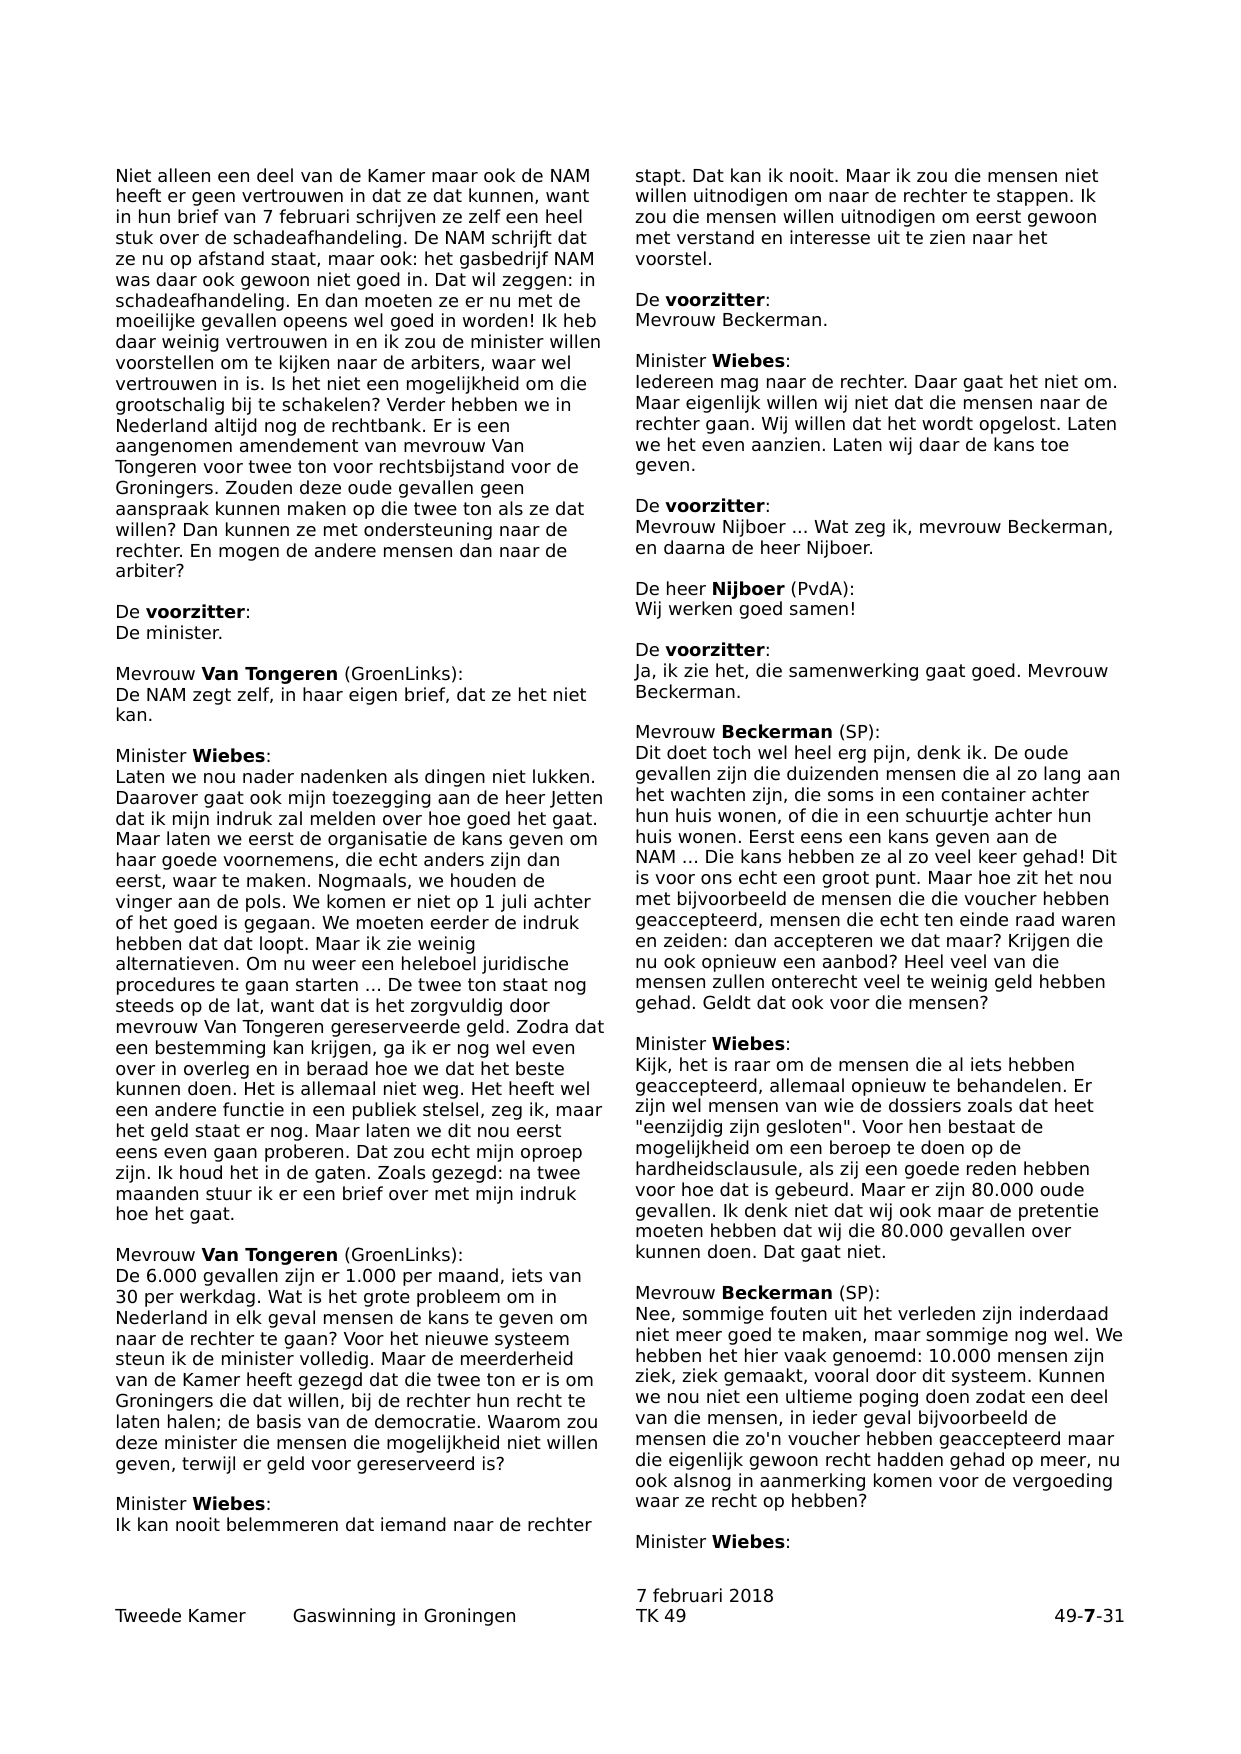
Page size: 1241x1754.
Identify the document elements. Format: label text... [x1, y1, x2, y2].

text Minister Wiebes: [115, 746, 605, 767]
text Wij werken goed samen! [635, 599, 1125, 620]
text Ik kan nooit belemmeren dat iemand naar de rechter [115, 1515, 605, 1536]
text Dit doet toch wel heel erg pijn, denk ik. De oude gevallen zijn die duizenden mensen die al zo lang aan het wachten zijn, die soms in een container achter hun huis wonen, of die in een schuurtje achter hun huis wonen. Eerst eens een kans geven aan de NAM ... Die kans hebben ze al zo veel keer gehad! Dit is voor ons echt een groot punt. Maar hoe zit het nou met bijvoorbeeld de mensen die die voucher hebben geaccepteerd, mensen die echt ten einde raad waren en zeiden: dan accepteren we dat maar? Krijgen die nu ook opnieuw een aanbod? Heel veel van die mensen zullen onterecht veel te weinig geld hebben gehad. Geldt dat ook voor die mensen? [635, 743, 1125, 1014]
text Mevrouw Beckerman (SP): [635, 1283, 1125, 1304]
text Iedereen mag naar de rechter. Daar gaat het niet om. Maar eigenlijk willen wij niet dat die mensen naar de rechter gaan. Wij willen dat het wordt opgelost. Laten we het even aanzien. Laten wij daar de kans toe geven. [635, 372, 1125, 476]
text Mevrouw Beckerman. [635, 310, 1125, 331]
text Kijk, het is raar om de mensen die al iets hebben geaccepteerd, allemaal opnieuw te behandelen. Er zijn wel mensen van wie de dossiers zoals dat heet "eenzijdig zijn gesloten". Voor hen bestaat de mogelijkheid om een beroep te doen op de hardheidsclausule, als zij een goede reden hebben voor hoe dat is gebeurd. Maar er zijn 80.000 oude gevallen. Ik denk niet dat wij ook maar de pretentie moeten hebben dat wij die 80.000 gevallen over kunnen doen. Dat gaat niet. [635, 1054, 1125, 1263]
text Minister Wiebes: [635, 1034, 1125, 1054]
text De heer Nijboer (PvdA): [635, 578, 1125, 599]
text De voorzitter: [635, 496, 1125, 517]
text Mevrouw Van Tongeren (GroenLinks): [115, 1245, 605, 1266]
text De NAM zegt zelf, in haar eigen brief, dat ze het niet kan. [115, 684, 605, 726]
text De voorzitter: [115, 602, 605, 623]
text Mevrouw Nijboer ... Wat zeg ik, mevrouw Beckerman, en daarna de heer Nijboer. [635, 517, 1125, 558]
text Laten we nou nader nadenken als dingen niet lukken. Daarover gaat ook mijn toezegging aan de heer Jetten dat ik mijn indruk zal melden over hoe goed het gaat. Maar laten we eerst de organisatie de kans geven om haar goede voornemens, die echt anders zijn dan eerst, waar te maken. Nogmaals, we houden de vinger aan de pols. We komen er niet op 1 juli achter of het goed is gegaan. We moeten eerder de indruk hebben dat dat loopt. Maar ik zie weinig alternatieven. Om nu weer een heleboel juridische procedures te gaan starten ... De twee ton staat nog steeds op de lat, want dat is het zorgvuldig door mevrouw Van Tongeren gereserveerde geld. Zodra dat een bestemming kan krijgen, ga ik er nog wel even over in overleg en in beraad hoe we dat het beste kunnen doen. Het is allemaal niet weg. Het heeft wel een andere functie in een publiek stelsel, zeg ik, maar het geld staat er nog. Maar laten we dit nou eerst eens even gaan proberen. Dat zou echt mijn oproep zijn. Ik houd het in de gaten. Zoals gezegd: na twee maanden stuur ik er een brief over met mijn indruk hoe het gaat. [115, 767, 605, 1225]
text stapt. Dat kan ik nooit. Maar ik zou die mensen niet willen uitnodigen om naar de rechter te stappen. Ik zou die mensen willen uitnodigen om eerst gewoon met verstand en interesse uit te zien naar het voorstel. [635, 165, 1125, 269]
text Minister Wiebes: [115, 1494, 605, 1515]
text De voorzitter: [635, 640, 1125, 661]
text Mevrouw Van Tongeren (GroenLinks): [115, 663, 605, 684]
text Niet alleen een deel van de Kamer maar ook de NAM heeft er geen vertrouwen in dat ze dat kunnen, want in hun brief van 7 februari schrijven ze zelf een heel stuk over de schadeafhandeling. De NAM schrijft dat ze nu op afstand staat, maar ook: het gasbedrijf NAM was daar ook gewoon niet goed in. Dat wil zeggen: in schadeafhandeling. En dan moeten ze er nu met de moeilijke gevallen opeens wel goed in worden! Ik heb daar weinig vertrouwen in en ik zou de minister willen voorstellen om te kijken naar de arbiters, waar wel vertrouwen in is. Is het niet een mogelijkheid om die grootschalig bij te schakelen? Verder hebben we in Nederland altijd nog de rechtbank. Er is een aangenomen amendement van mevrouw Van Tongeren voor twee ton voor rechtsbijstand voor de Groningers. Zouden deze oude gevallen geen aanspraak kunnen maken op die twee ton als ze dat willen? Dan kunnen ze met ondersteuning naar de rechter. En mogen de andere mensen dan naar de arbiter? [115, 165, 605, 582]
text Mevrouw Beckerman (SP): [635, 722, 1125, 743]
text De voorzitter: [635, 289, 1125, 310]
text Ja, ik zie het, die samenwerking gaat goed. Mevrouw Beckerman. [635, 661, 1125, 702]
text De 6.000 gevallen zijn er 1.000 per maand, iets van 30 per werkdag. Wat is het grote probleem om in Nederland in elk geval mensen de kans te geven om naar de rechter te gaan? Voor het nieuwe systeem steun ik de minister volledig. Maar de meerderheid van de Kamer heeft gezegd dat die twee ton er is om Groningers die dat willen, bij de rechter hun recht te laten halen; de basis van de democratie. Waarom zou deze minister die mensen die mogelijkheid niet willen geven, terwijl er geld voor gereserveerd is? [115, 1266, 605, 1474]
text De minister. [115, 623, 605, 643]
text Nee, sommige fouten uit het verleden zijn inderdaad niet meer goed te maken, maar sommige nog wel. We hebben het hier vaak genoemd: 10.000 mensen zijn ziek, ziek gemaakt, vooral door dit systeem. Kunnen we nou niet een ultieme poging doen zodat een deel van die mensen, in ieder geval bijvoorbeeld de mensen die zo'n voucher hebben geaccepteerd maar die eigenlijk gewoon recht hadden gehad op meer, nu ook alsnog in aanmerking komen voor de vergoeding waar ze recht op hebben? [635, 1304, 1125, 1512]
text Minister Wiebes: [635, 1532, 1125, 1553]
text Minister Wiebes: [635, 351, 1125, 372]
